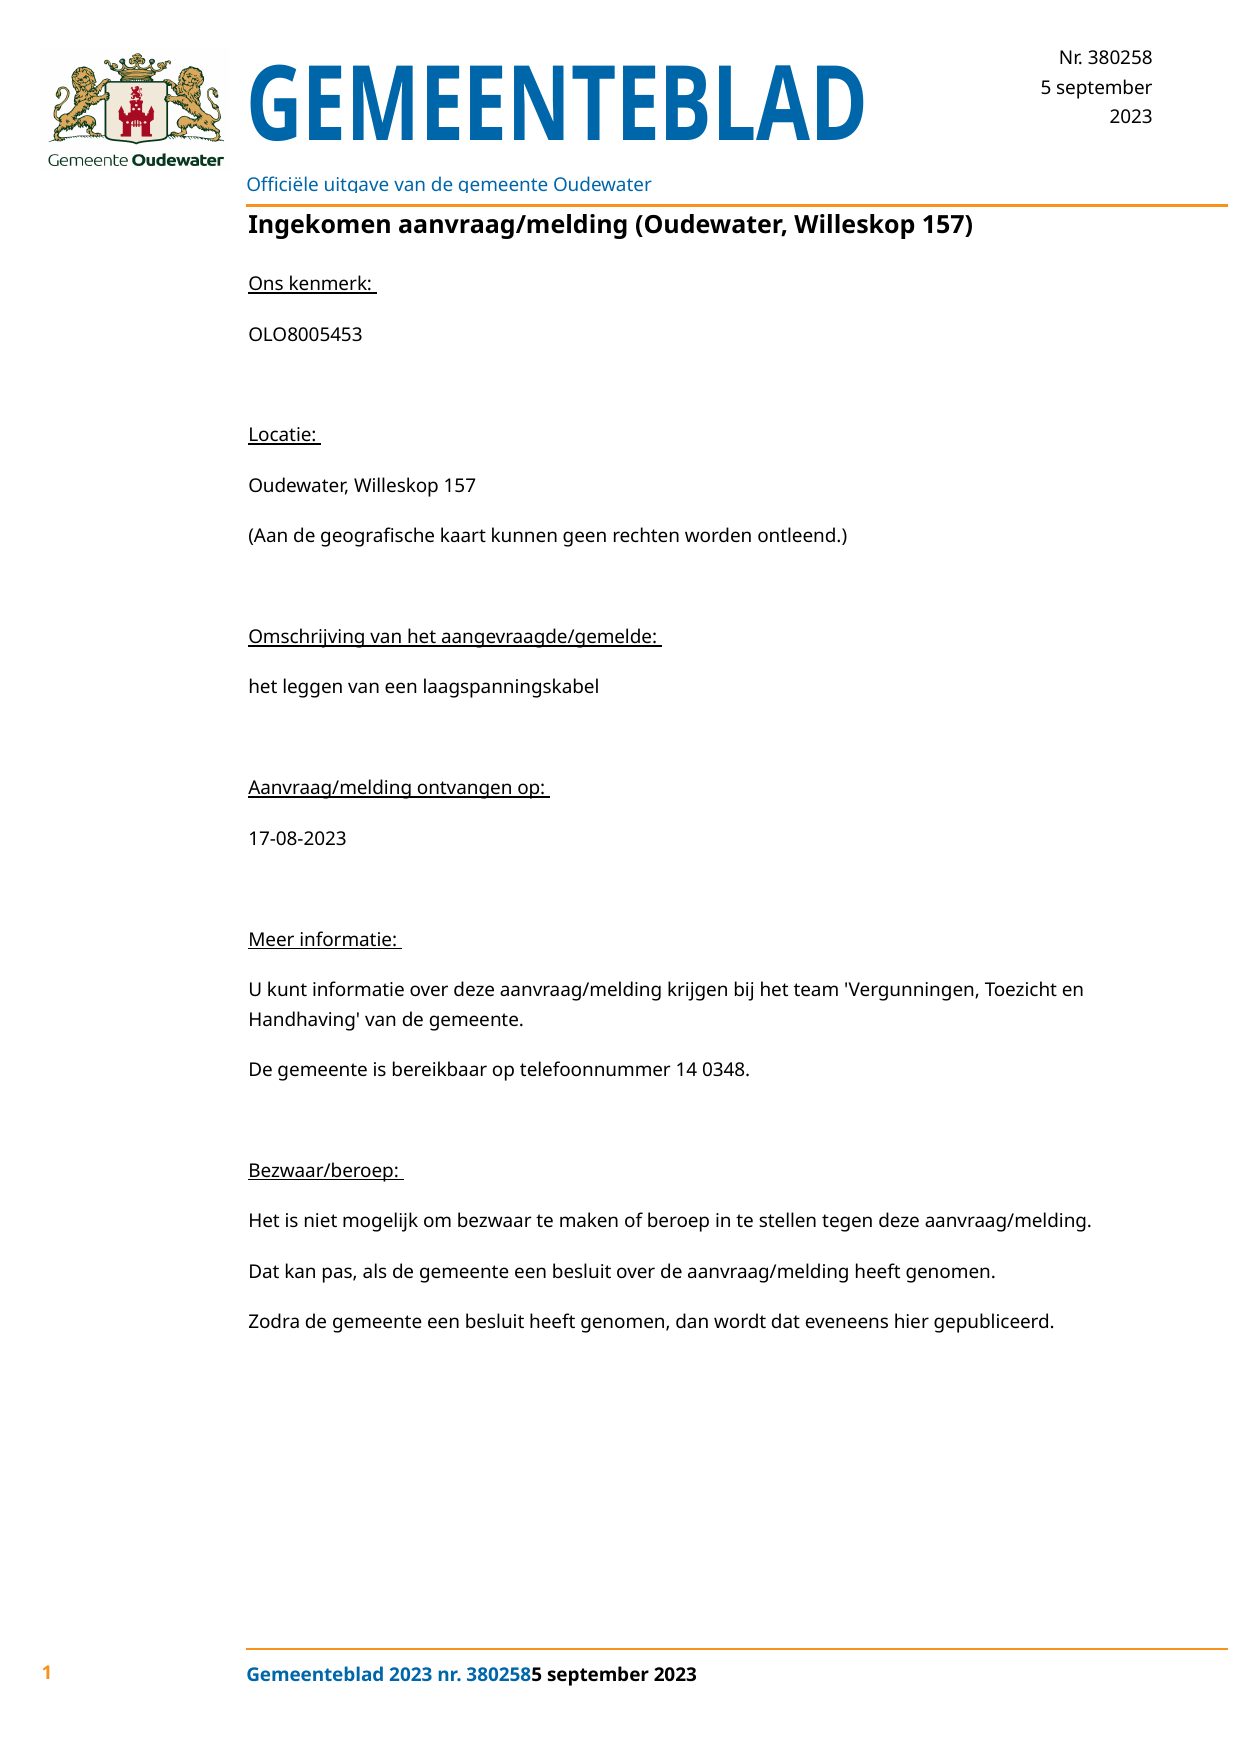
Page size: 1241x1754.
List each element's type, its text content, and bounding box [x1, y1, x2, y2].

text Meer informatie: [248, 926, 1152, 951]
text Omschrijving van het aangevraagde/gemelde: [248, 623, 1152, 649]
text (Aan de geografische kaart kunnen geen rechten worden ontleend.) [248, 522, 1152, 548]
text U kunt informatie over deze aanvraag/melding krijgen bij het team 'Vergunningen, Toezicht en Handhaving' van de gemeente. [248, 976, 1152, 1031]
text Bezwaar/beroep: [248, 1157, 1152, 1183]
text De gemeente is bereikbaar op telefoonnummer 14 0348. [248, 1056, 1152, 1082]
text Locatie: [248, 422, 1152, 447]
text Ingekomen aanvraag/melding (Oudewater, Willeskop 157) [248, 207, 1152, 241]
picture [41, 47, 231, 172]
text Aanvraag/melding ontvangen op: [248, 774, 1152, 800]
text Dat kan pas, als de gemeente een besluit over de aanvraag/melding heeft genomen. [248, 1258, 1152, 1283]
text OLO8005453 [248, 321, 1152, 346]
text het leggen van een laagspanningskabel [248, 674, 1152, 699]
text Het is niet mogelijk om bezwaar te maken of beroep in te stellen tegen deze aanvraag/melding. [248, 1207, 1152, 1233]
text 17-08-2023 [248, 825, 1152, 851]
text Ons kenmerk: [248, 270, 1152, 296]
text Zodra de gemeente een besluit heeft genomen, dan wordt dat eveneens hier gepubliceerd. [248, 1308, 1152, 1334]
text Oudewater, Willeskop 157 [248, 472, 1152, 498]
